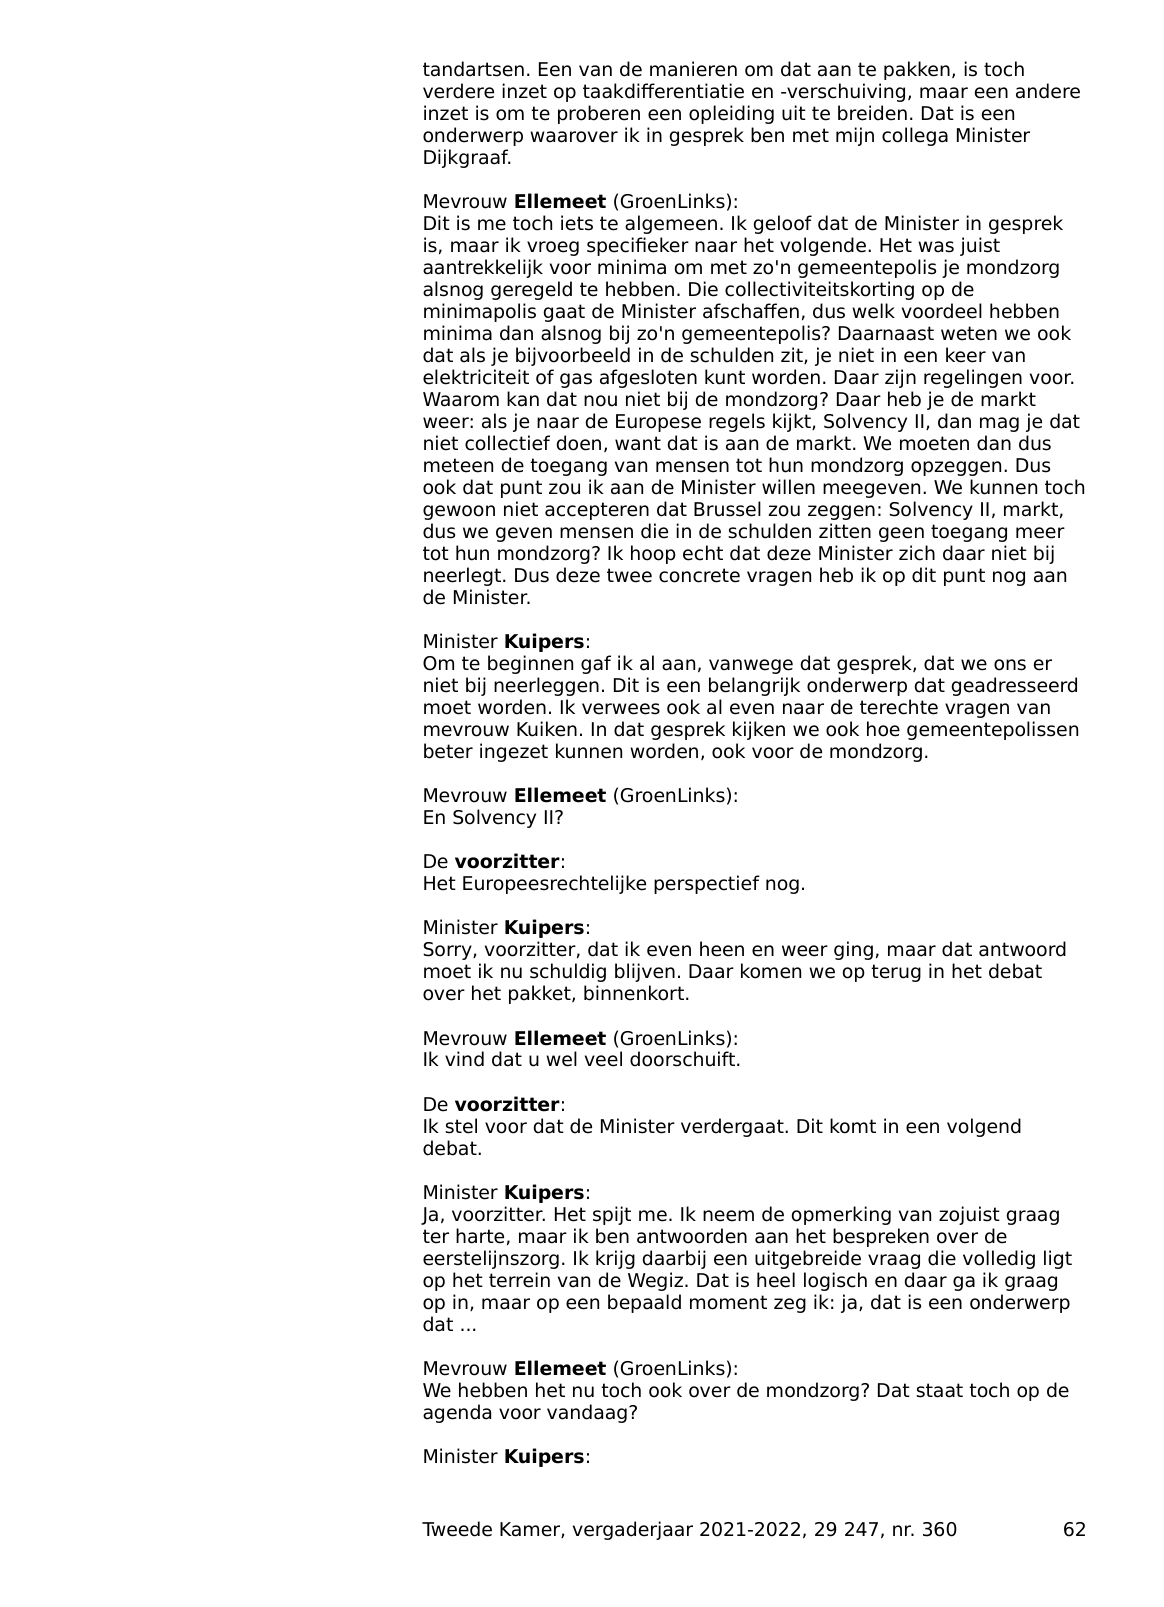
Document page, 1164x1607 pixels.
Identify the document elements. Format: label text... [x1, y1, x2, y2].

text Minister Kuipers: [422, 1182, 1087, 1204]
text Mevrouw Ellemeet (GroenLinks): [422, 1027, 1087, 1049]
text Ik stel voor dat de Minister verdergaat. Dit komt in een volgend debat. [422, 1116, 1087, 1159]
text Minister Kuipers: [422, 917, 1087, 939]
text Minister Kuipers: [422, 631, 1087, 653]
text Om te beginnen gaf ik al aan, vanwege dat gesprek, dat we ons er niet bij neerleggen. Dit is een belangrijk onderwerp dat geadresseerd moet worden. Ik verwees ook al even naar de terechte vragen van mevrouw Kuiken. In dat gesprek kijken we ook hoe gemeentepolissen beter ingezet kunnen worden, ook voor de mondzorg. [422, 653, 1087, 763]
text Dit is me toch iets te algemeen. Ik geloof dat de Minister in gesprek is, maar ik vroeg specifieker naar het volgende. Het was juist aantrekkelijk voor minima om met zo'n gemeentepolis je mondzorg alsnog geregeld te hebben. Die collectiviteitskorting op de minimapolis gaat de Minister afschaffen, dus welk voordeel hebben minima dan alsnog bij zo'n gemeentepolis? Daarnaast weten we ook dat als je bijvoorbeeld in de schulden zit, je niet in een keer van elektriciteit of gas afgesloten kunt worden. Daar zijn regelingen voor. Waarom kan dat nou niet bij de mondzorg? Daar heb je de markt weer: als je naar de Europese regels kijkt, Solvency II, dan mag je dat niet collectief doen, want dat is aan de markt. We moeten dan dus meteen de toegang van mensen tot hun mondzorg opzeggen. Dus ook dat punt zou ik aan de Minister willen meegeven. We kunnen toch gewoon niet accepteren dat Brussel zou zeggen: Solvency II, markt, dus we geven mensen die in de schulden zitten geen toegang meer tot hun mondzorg? Ik hoop echt dat deze Minister zich daar niet bij neerlegt. Dus deze twee concrete vragen heb ik op dit punt nog aan de Minister. [422, 213, 1087, 609]
text We hebben het nu toch ook over de mondzorg? Dat staat toch op de agenda voor vandaag? [422, 1380, 1087, 1424]
text Mevrouw Ellemeet (GroenLinks): [422, 191, 1087, 213]
text Ja, voorzitter. Het spijt me. Ik neem de opmerking van zojuist graag ter harte, maar ik ben antwoorden aan het bespreken over de eerstelijnszorg. Ik krijg daarbij een uitgebreide vraag die volledig ligt op het terrein van de Wegiz. Dat is heel logisch en daar ga ik graag op in, maar op een bepaald moment zeg ik: ja, dat is een onderwerp dat ... [422, 1204, 1087, 1336]
text Minister Kuipers: [422, 1446, 1087, 1468]
text Mevrouw Ellemeet (GroenLinks): [422, 1358, 1087, 1380]
text Het Europeesrechtelijke perspectief nog. [422, 873, 1087, 895]
text Mevrouw Ellemeet (GroenLinks): [422, 785, 1087, 807]
text De voorzitter: [422, 1093, 1087, 1116]
text tandartsen. Een van de manieren om dat aan te pakken, is toch verdere inzet op taakdifferentiatie en -verschuiving, maar een andere inzet is om te proberen een opleiding uit te breiden. Dat is een onderwerp waarover ik in gesprek ben met mijn collega Minister Dijkgraaf. [422, 59, 1087, 169]
text Ik vind dat u wel veel doorschuift. [422, 1049, 1087, 1071]
text En Solvency II? [422, 807, 1087, 829]
text Sorry, voorzitter, dat ik even heen en weer ging, maar dat antwoord moet ik nu schuldig blijven. Daar komen we op terug in het debat over het pakket, binnenkort. [422, 939, 1087, 1005]
text De voorzitter: [422, 851, 1087, 873]
